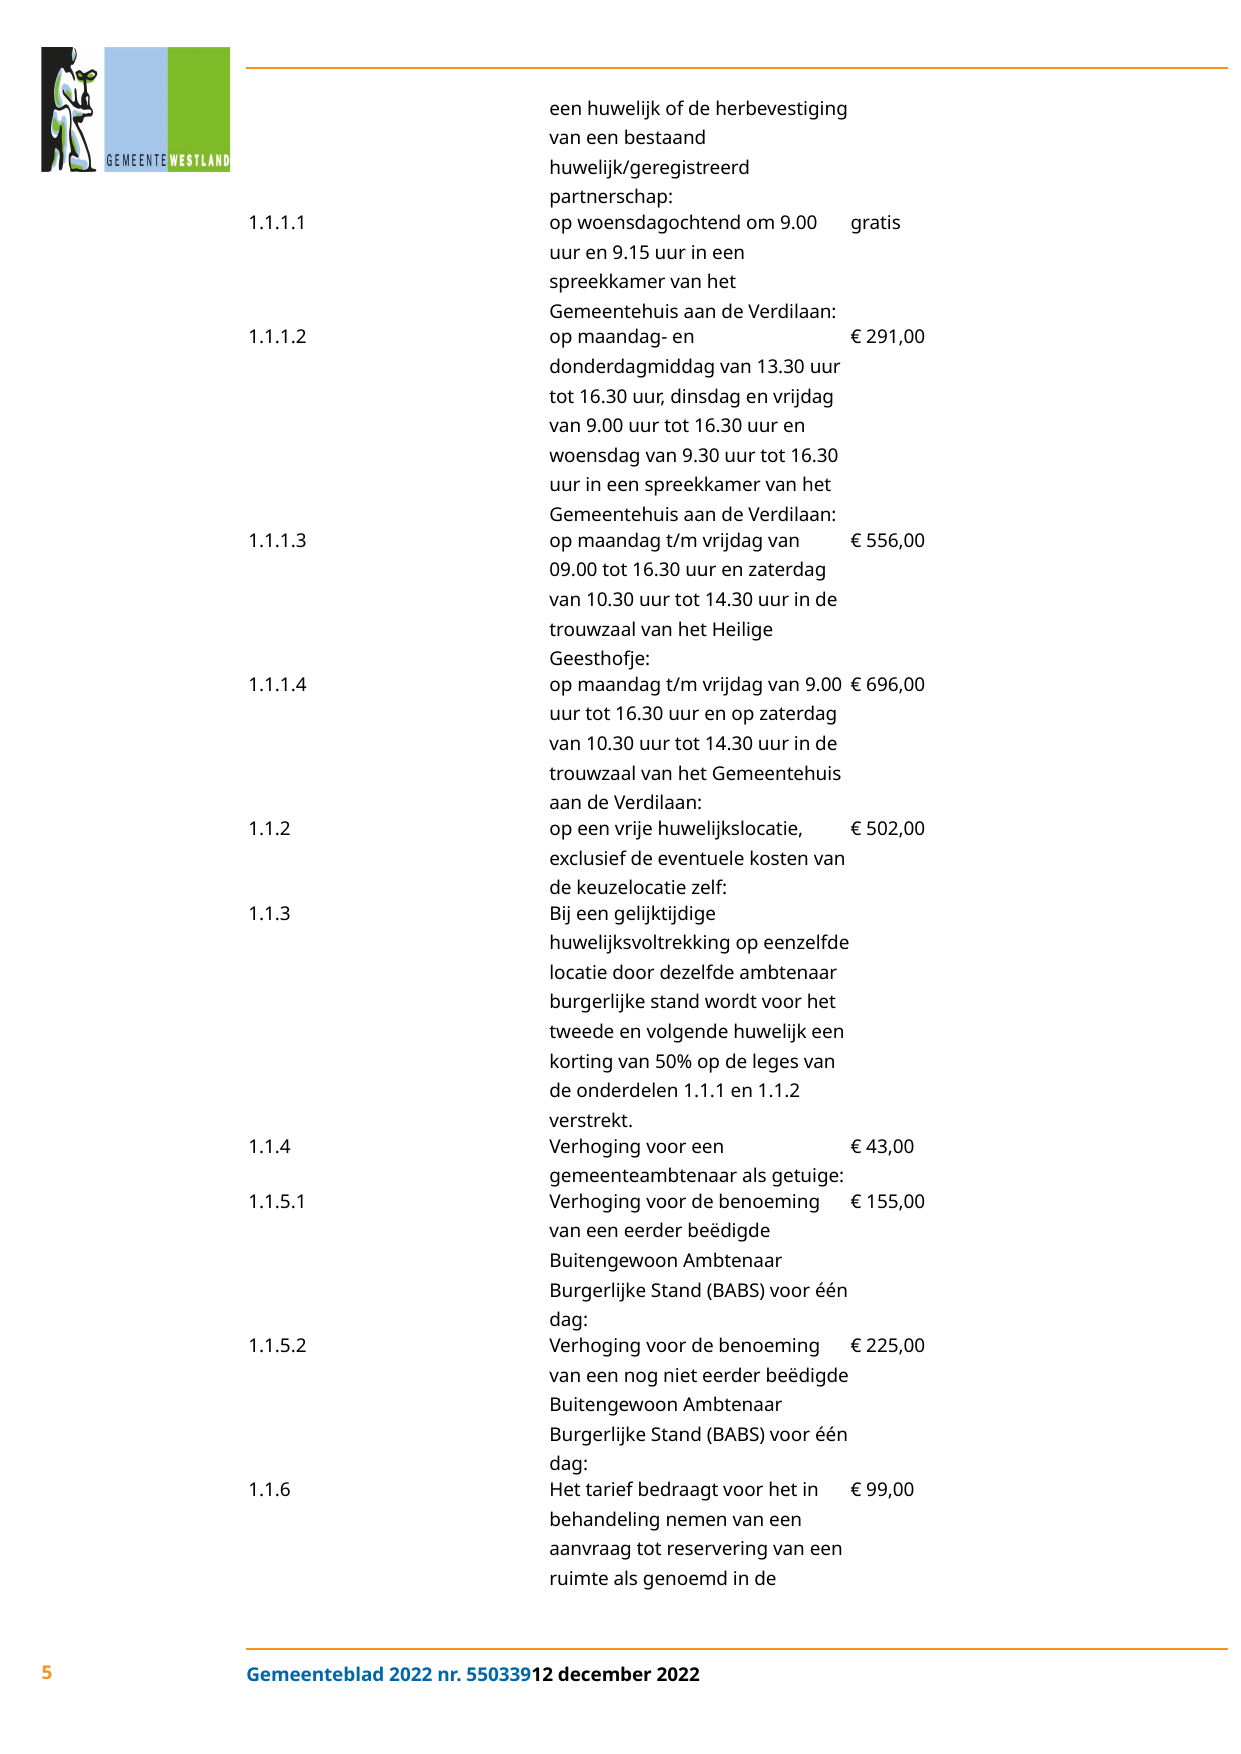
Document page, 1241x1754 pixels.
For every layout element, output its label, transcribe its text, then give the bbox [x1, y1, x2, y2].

table_cell een huwelijk of de herbevestiging van een bestaand huwelijk/geregistreerd partnerschap: [549, 95, 850, 209]
table_cell 1.1.4 [248, 1133, 549, 1188]
table_cell [850, 95, 1152, 209]
table_cell [850, 900, 1152, 1133]
table_cell Verhoging voor de benoeming van een nog niet eerder beëdigde Buitengewoon Ambtenaar Burgerlijke Stand (BABS) voor één dag: [549, 1332, 850, 1476]
table_cell op maandag- en donderdagmiddag van 13.30 uur tot 16.30 uur, dinsdag en vrijdag van 9.00 uur tot 16.30 uur en woensdag van 9.30 uur tot 16.30 uur in een spreekkamer van het Gemeentehuis aan de Verdilaan: [549, 324, 850, 527]
table_cell € 502,00 [850, 815, 1152, 900]
table_cell 1.1.1.2 [248, 324, 549, 527]
table_cell 1.1.1.1 [248, 209, 549, 324]
table_cell € 696,00 [850, 671, 1152, 815]
table_cell 1.1.3 [248, 900, 549, 1133]
table_cell op woensdagochtend om 9.00 uur en 9.15 uur in een spreekkamer van het Gemeentehuis aan de Verdilaan: [549, 209, 850, 324]
table_cell Het tarief bedraagt voor het in behandeling nemen van een aanvraag tot reservering van een ruimte als genoemd in de [549, 1476, 850, 1591]
table_cell € 291,00 [850, 324, 1152, 527]
table_cell € 99,00 [850, 1476, 1152, 1591]
table_cell 1.1.1.4 [248, 671, 549, 815]
table_cell € 225,00 [850, 1332, 1152, 1476]
table_cell 1.1.6 [248, 1476, 549, 1591]
table_cell Bij een gelijktijdige huwelijksvoltrekking op eenzelfde locatie door dezelfde ambtenaar burgerlijke stand wordt voor het tweede en volgende huwelijk een korting van 50% op de leges van de onderdelen 1.1.1 en 1.1.2 verstrekt. [549, 900, 850, 1133]
table_cell € 155,00 [850, 1188, 1152, 1332]
table_cell 1.1.2 [248, 815, 549, 900]
table_cell € 556,00 [850, 527, 1152, 671]
table_cell € 43,00 [850, 1133, 1152, 1188]
table_cell gratis [850, 209, 1152, 324]
table_cell op maandag t/m vrijdag van 9.00 uur tot 16.30 uur en op zaterdag van 10.30 uur tot 14.30 uur in de trouwzaal van het Gemeentehuis aan de Verdilaan: [549, 671, 850, 815]
table_cell [248, 95, 549, 209]
table_cell 1.1.1.3 [248, 527, 549, 671]
table_cell op een vrije huwelijkslocatie, exclusief de eventuele kosten van de keuzelocatie zelf: [549, 815, 850, 900]
table_cell op maandag t/m vrijdag van 09.00 tot 16.30 uur en zaterdag van 10.30 uur tot 14.30 uur in de trouwzaal van het Heilige Geesthofje: [549, 527, 850, 671]
table_cell 1.1.5.1 [248, 1188, 549, 1332]
picture [41, 47, 231, 172]
table_cell Verhoging voor de benoeming van een eerder beëdigde Buitengewoon Ambtenaar Burgerlijke Stand (BABS) voor één dag: [549, 1188, 850, 1332]
table_cell Verhoging voor een gemeenteambtenaar als getuige: [549, 1133, 850, 1188]
table_cell 1.1.5.2 [248, 1332, 549, 1476]
